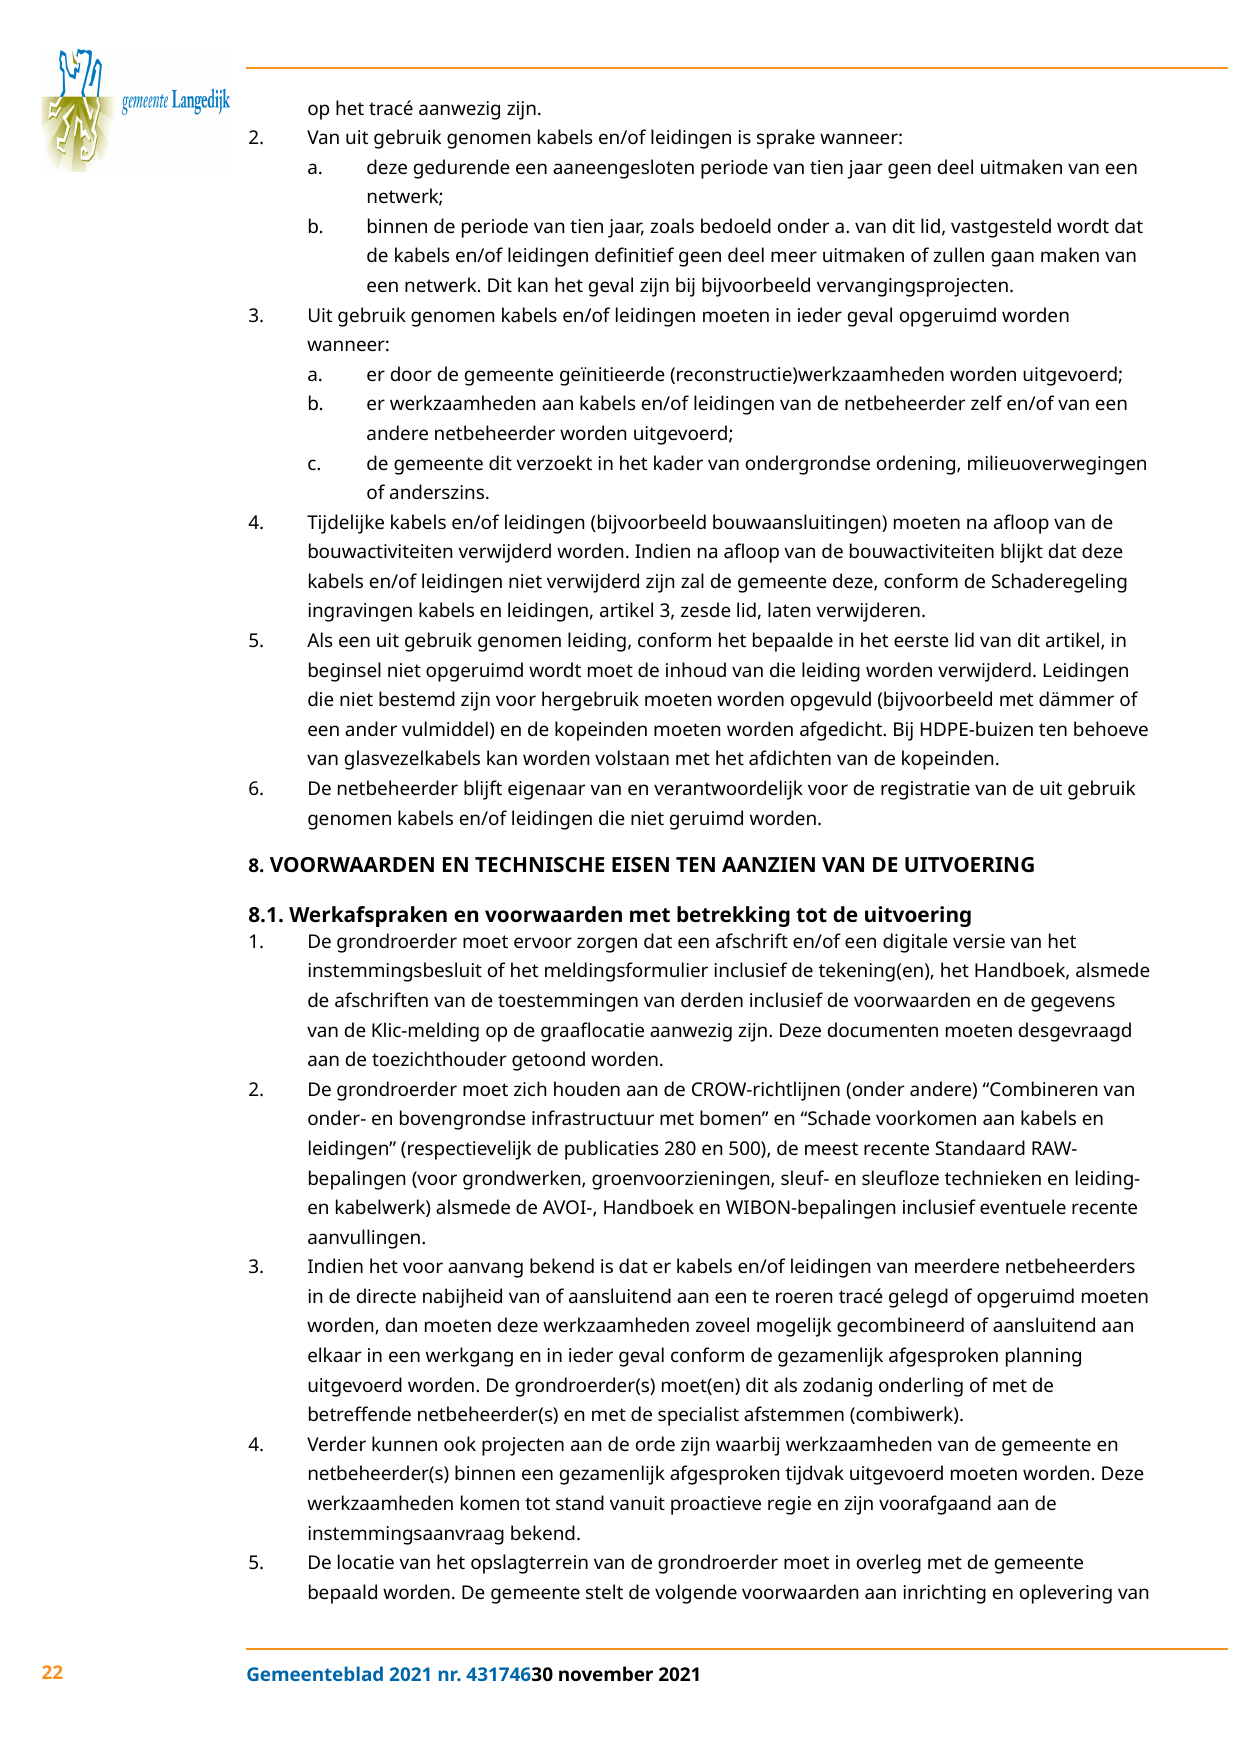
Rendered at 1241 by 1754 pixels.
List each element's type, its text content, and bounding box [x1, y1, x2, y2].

list Tijdelijke kabels en/of leidingen (bijvoorbeeld bouwaansluitingen) moeten na afloop van de bouwactiviteiten verwijderd worden. Indien na afloop van de bouwactiviteiten blijkt dat deze kabels en/of leidingen niet verwijderd zijn zal de gemeente deze, conform de Schaderegeling ingravingen kabels en leidingen, artikel 3, zesde lid, laten verwijderen. [248, 509, 1152, 623]
list Indien het voor aanvang bekend is dat er kabels en/of leidingen van meerdere netbeheerders in de directe nabijheid van of aansluitend aan een te roeren tracé gelegd of opgeruimd moeten worden, dan moeten deze werkzaamheden zoveel mogelijk gecombineerd of aansluitend aan elkaar in een werkgang en in ieder geval conform de gezamenlijk afgesproken planning uitgevoerd worden. De grondroerder(s) moet(en) dit als zodanig onderling of met de betreffende netbeheerder(s) en met de specialist afstemmen (combiwerk). [248, 1253, 1152, 1427]
list binnen de periode van tien jaar, zoals bedoeld onder a. van dit lid, vastgesteld wordt dat de kabels en/of leidingen definitief geen deel meer uitmaken of zullen gaan maken van een netwerk. Dit kan het geval zijn bij bijvoorbeeld vervangingsprojecten. [307, 213, 1152, 298]
list deze gedurende een aaneengesloten periode van tien jaar geen deel uitmaken van een netwerk; [307, 154, 1152, 209]
picture [41, 47, 231, 172]
text 8. VOORWAARDEN EN TECHNISCHE EISEN TEN AANZIEN VAN DE UITVOERING [248, 850, 1152, 879]
list Van uit gebruik genomen kabels en/of leidingen is sprake wanneer: [248, 124, 1152, 150]
list De grondroerder moet zich houden aan de CROW-richtlijnen (onder andere) “Combineren van onder- en bovengrondse infrastructuur met bomen” en “Schade voorkomen aan kabels en leidingen” (respectievelijk de publicaties 280 en 500), de meest recente Standaard RAW-bepalingen (voor grondwerken, groenvoorzieningen, sleuf- en sleufloze technieken en leiding- en kabelwerk) alsmede de AVOI-, Handboek en WIBON-bepalingen inclusief eventuele recente aanvullingen. [248, 1076, 1152, 1250]
list De netbeheerder blijft eigenaar van en verantwoordelijk voor de registratie van de uit gebruik genomen kabels en/of leidingen die niet geruimd worden. [248, 775, 1152, 831]
list er door de gemeente geïnitieerde (reconstructie)werkzaamheden worden uitgevoerd; [307, 361, 1152, 387]
text 8.1. Werkafspraken en voorwaarden met betrekking tot de uitvoering [248, 900, 1152, 928]
list de gemeente dit verzoekt in het kader van ondergrondse ordening, milieuoverwegingen of anderszins. [307, 450, 1152, 505]
list De grondroerder moet ervoor zorgen dat een afschrift en/of een digitale versie van het instemmingsbesluit of het meldingsformulier inclusief de tekening(en), het Handboek, alsmede de afschriften van de toestemmingen van derden inclusief de voorwaarden en de gegevens van de Klic-melding op de graaflocatie aanwezig zijn. Deze documenten moeten desgevraagd aan de toezichthouder getoond worden. [248, 928, 1152, 1072]
list Uit gebruik genomen kabels en/of leidingen moeten in ieder geval opgeruimd worden wanneer: [248, 302, 1152, 357]
list De locatie van het opslagterrein van de grondroerder moet in overleg met de gemeente bepaald worden. De gemeente stelt de volgende voorwaarden aan inrichting en oplevering van [248, 1549, 1152, 1605]
list op het tracé aanwezig zijn. [248, 95, 1152, 121]
list er werkzaamheden aan kabels en/of leidingen van de netbeheerder zelf en/of van een andere netbeheerder worden uitgevoerd; [307, 391, 1152, 446]
list Als een uit gebruik genomen leiding, conform het bepaalde in het eerste lid van dit artikel, in beginsel niet opgeruimd wordt moet de inhoud van die leiding worden verwijderd. Leidingen die niet bestemd zijn voor hergebruik moeten worden opgevuld (bijvoorbeeld met dämmer of een ander vulmiddel) en de kopeinden moeten worden afgedicht. Bij HDPE-buizen ten behoeve van glasvezelkabels kan worden volstaan met het afdichten van de kopeinden. [248, 627, 1152, 771]
list Verder kunnen ook projecten aan de orde zijn waarbij werkzaamheden van de gemeente en netbeheerder(s) binnen een gezamenlijk afgesproken tijdvak uitgevoerd moeten worden. Deze werkzaamheden komen tot stand vanuit proactieve regie en zijn voorafgaand aan de instemmingsaanvraag bekend. [248, 1431, 1152, 1546]
